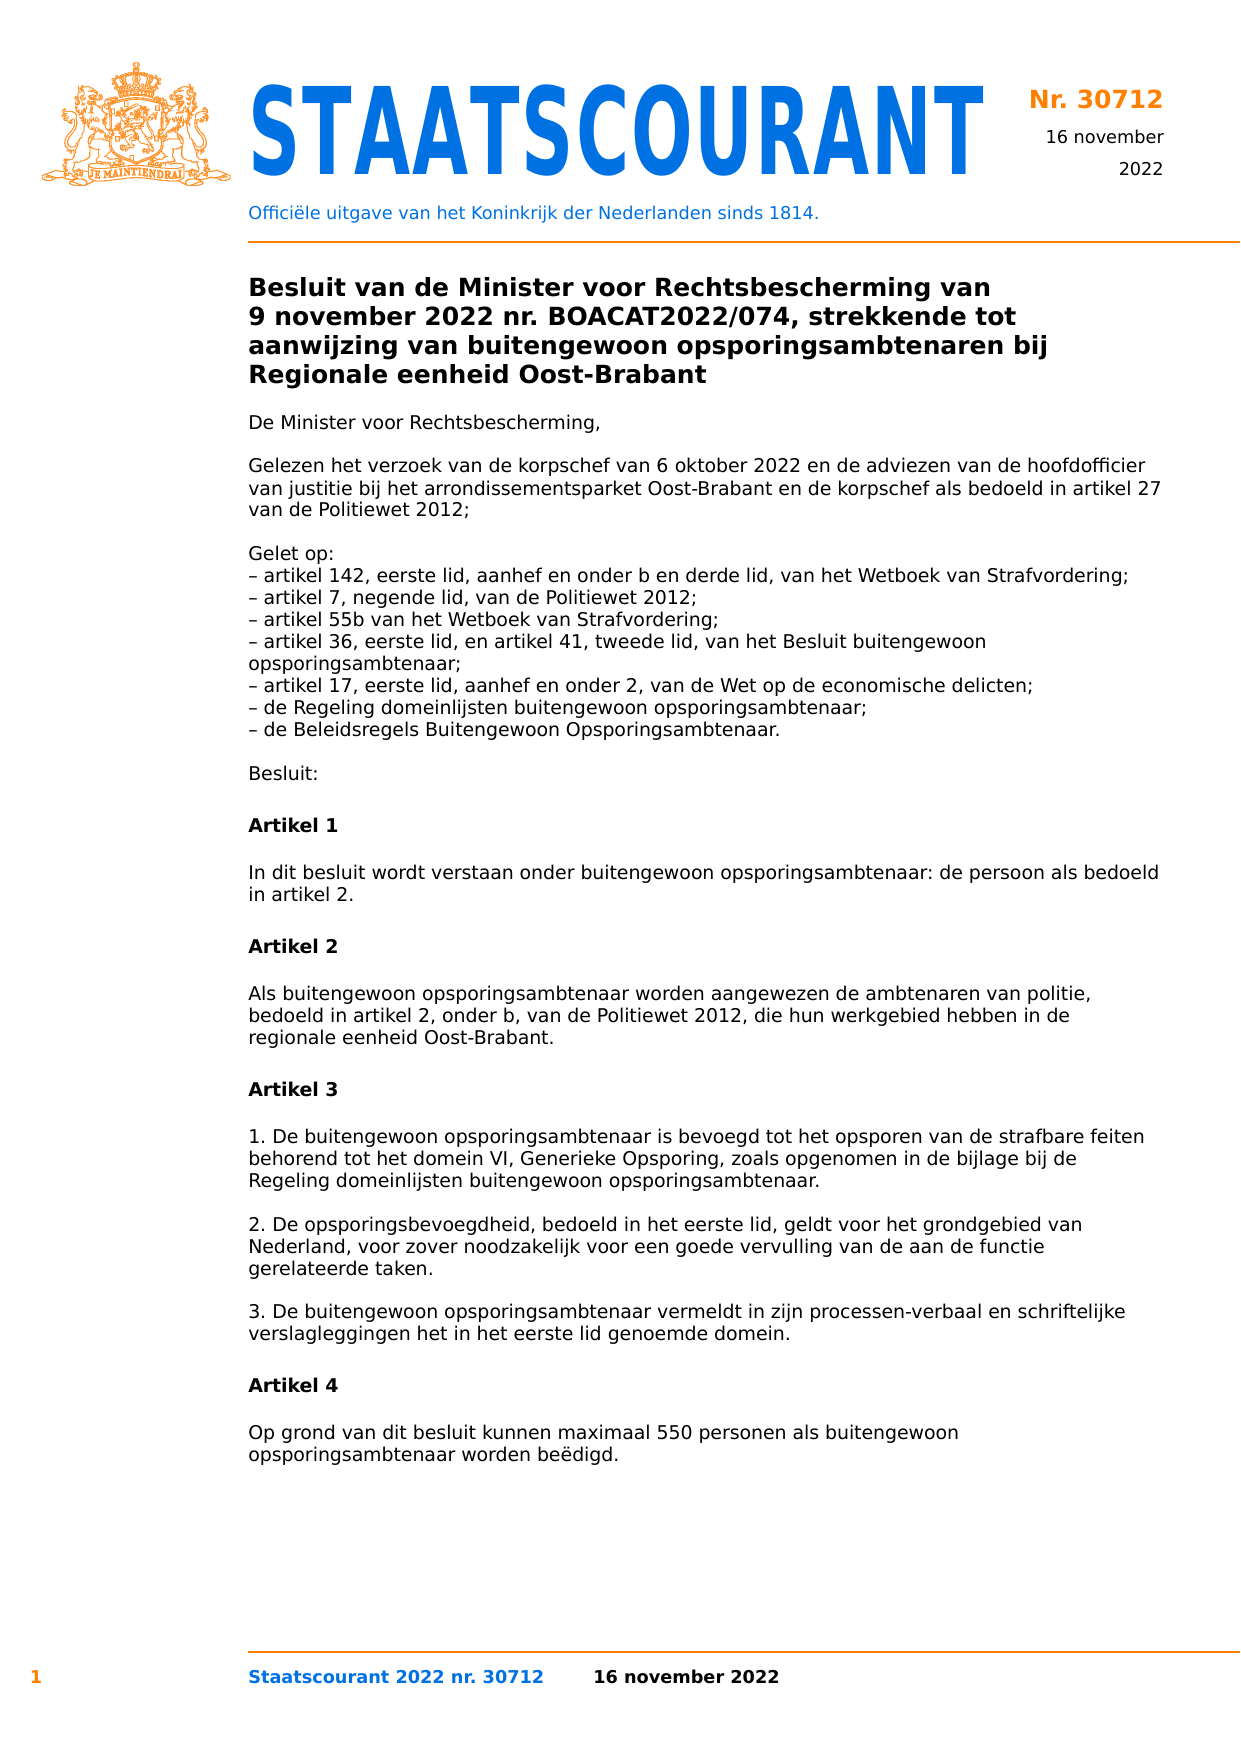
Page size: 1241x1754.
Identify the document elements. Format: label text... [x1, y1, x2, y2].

table_cell 2022 [998, 153, 1240, 203]
table_header Nr. 30712 [998, 62, 1240, 121]
text – artikel 142, eerste lid, aanhef en onder b en derde lid, van het Wetboek van Strafvordering; [248, 565, 1163, 587]
text – artikel 36, eerste lid, en artikel 41, tweede lid, van het Besluit buitengewoon opsporingsambtenaar; [248, 631, 1163, 675]
text Besluit: [248, 763, 1163, 785]
text – artikel 55b van het Wetboek van Strafvordering; [248, 609, 1163, 631]
text 2. De opsporingsbevoegdheid, bedoeld in het eerste lid, geldt voor het grondgebied van Nederland, voor zover noodzakelijk voor een goede vervulling van de aan de functie gerelateerde taken. [248, 1213, 1163, 1279]
table_cell Officiële uitgave van het Koninkrijk der Nederlanden sinds 1814. [248, 203, 1240, 241]
text De Minister voor Rechtsbescherming, [248, 412, 1163, 433]
text Op grond van dit besluit kunnen maximaal 550 personen als buitengewoon opsporingsambtenaar worden beëdigd. [248, 1422, 1163, 1466]
text – de Regeling domeinlijsten buitengewoon opsporingsambtenaar; [248, 697, 1163, 719]
text – de Beleidsregels Buitengewoon Opsporingsambtenaar. [248, 719, 1163, 741]
subtitle Artikel 3 [248, 1079, 1163, 1101]
subtitle Artikel 4 [248, 1375, 1163, 1397]
subtitle Artikel 1 [248, 815, 1163, 837]
text In dit besluit wordt verstaan onder buitengewoon opsporingsambtenaar: de persoon als bedoeld in artikel 2. [248, 862, 1163, 906]
text – artikel 7, negende lid, van de Politiewet 2012; [248, 587, 1163, 609]
picture [41, 62, 231, 186]
subtitle Besluit van de Minister voor Rechtsbescherming van 9 november 2022 nr. BOACAT2022/074, strekkende tot aanwijzing van buitengewoon opsporingsambtenaren bij Regionale eenheid Oost-Brabant [248, 273, 1163, 390]
table_cell 16 november [998, 121, 1240, 153]
table_header [25, 62, 248, 241]
text 3. De buitengewoon opsporingsambtenaar vermeldt in zijn processen-verbaal en schriftelijke verslagleggingen het in het eerste lid genoemde domein. [248, 1301, 1163, 1345]
text – artikel 17, eerste lid, aanhef en onder 2, van de Wet op de economische delicten; [248, 675, 1163, 697]
table_header STAATSCOURANT [248, 62, 998, 203]
text 1. De buitengewoon opsporingsambtenaar is bevoegd tot het opsporen van de strafbare feiten behorend tot het domein VI, Generieke Opsporing, zoals opgenomen in de bijlage bij de Regeling domeinlijsten buitengewoon opsporingsambtenaar. [248, 1126, 1163, 1192]
subtitle Artikel 2 [248, 936, 1163, 958]
text Gelezen het verzoek van de korpschef van 6 oktober 2022 en de adviezen van de hoofdofficier van justitie bij het arrondissementsparket Oost-Brabant en de korpschef als bedoeld in artikel 27 van de Politiewet 2012; [248, 455, 1163, 521]
text Als buitengewoon opsporingsambtenaar worden aangewezen de ambtenaren van politie, bedoeld in artikel 2, onder b, van de Politiewet 2012, die hun werkgebied hebben in de regionale eenheid Oost-Brabant. [248, 983, 1163, 1049]
text Gelet op: [248, 543, 1163, 565]
